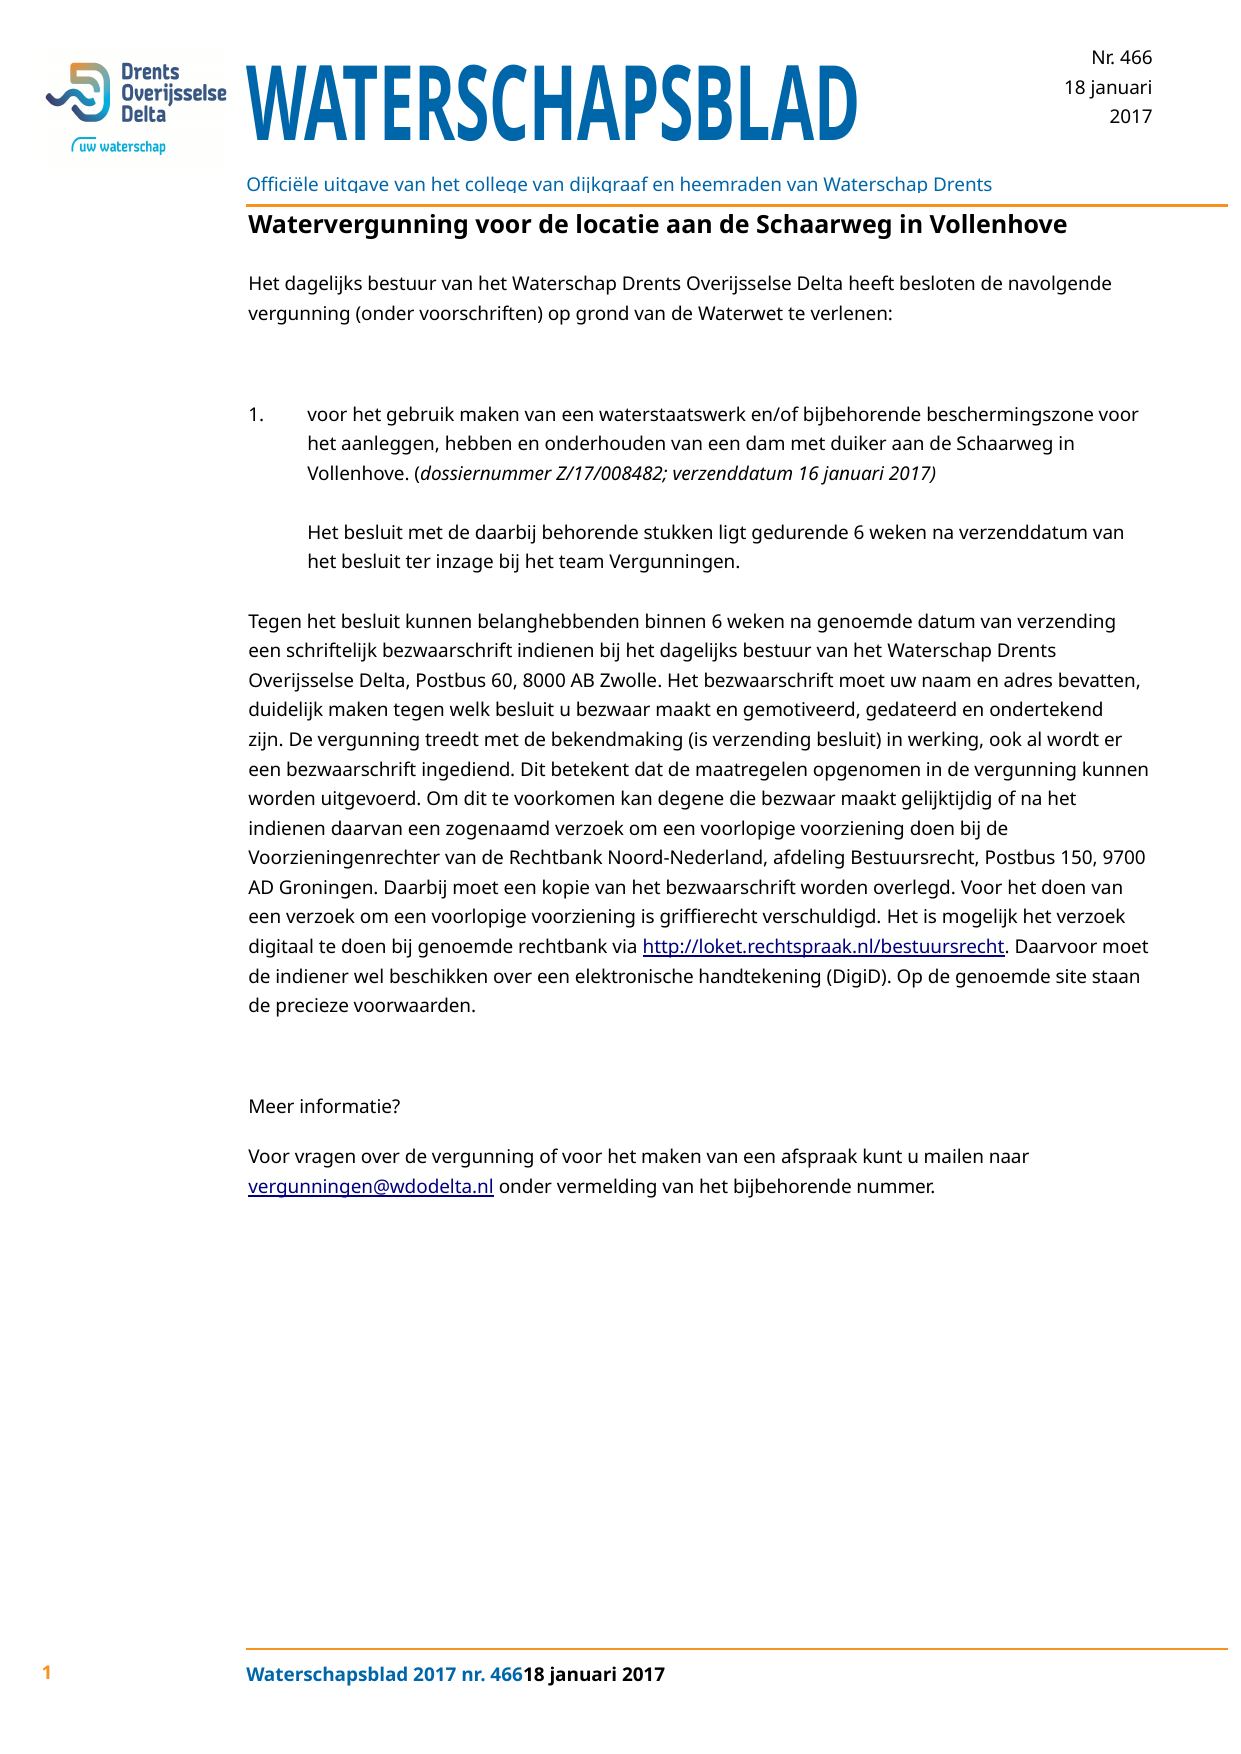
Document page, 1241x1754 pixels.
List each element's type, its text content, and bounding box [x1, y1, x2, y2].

text Voor vragen over de vergunning of voor het maken van een afspraak kunt u mailen naar vergunningen@wdodelta.nl onder vermelding van het bijbehorende nummer. [248, 1144, 1152, 1199]
list voor het gebruik maken van een waterstaatswerk en/of bijbehorende beschermingszone voor het aanleggen, hebben en onderhouden van een dam met duiker aan de Schaarweg in Vollenhove. (dossiernummer Z/17/008482; verzenddatum 16 januari 2017) [248, 401, 1152, 486]
list Het besluit met de daarbij behorende stukken ligt gedurende 6 weken na verzenddatum van het besluit ter inzage bij het team Vergunningen. [248, 519, 1152, 574]
picture [41, 47, 231, 172]
text Het dagelijks bestuur van het Waterschap Drents Overijsselse Delta heeft besloten de navolgende vergunning (onder voorschriften) op grond van de Waterwet te verlenen: [248, 270, 1152, 326]
text Tegen het besluit kunnen belanghebbenden binnen 6 weken na genoemde datum van verzending een schriftelijk bezwaarschrift indienen bij het dagelijks bestuur van het Waterschap Drents Overijsselse Delta, Postbus 60, 8000 AB Zwolle. Het bezwaarschrift moet uw naam en adres bevatten, duidelijk maken tegen welk besluit u bezwaar maakt en gemotiveerd, gedateerd en ondertekend zijn. De vergunning treedt met de bekendmaking (is verzending besluit) in werking, ook al wordt er een bezwaarschrift ingediend. Dit betekent dat de maatregelen opgenomen in de vergunning kunnen worden uitgevoerd. Om dit te voorkomen kan degene die bezwaar maakt gelijktijdig of na het indienen daarvan een zogenaamd verzoek om een voorlopige voorziening doen bij de Voorzieningenrechter van de Rechtbank Noord-Nederland, afdeling Bestuursrecht, Postbus 150, 9700 AD Groningen. Daarbij moet een kopie van het bezwaarschrift worden overlegd. Voor het doen van een verzoek om een voorlopige voorziening is griffierecht verschuldigd. Het is mogelijk het verzoek digitaal te doen bij genoemde rechtbank via http://loket.rechtspraak.nl/bestuursrecht. Daarvoor moet de indiener wel beschikken over een elektronische handtekening (DigiD). Op de genoemde site staan de precieze voorwaarden. [248, 608, 1152, 1018]
text Meer informatie? [248, 1093, 1152, 1119]
text Watervergunning voor de locatie aan de Schaarweg in Vollenhove [248, 207, 1152, 241]
